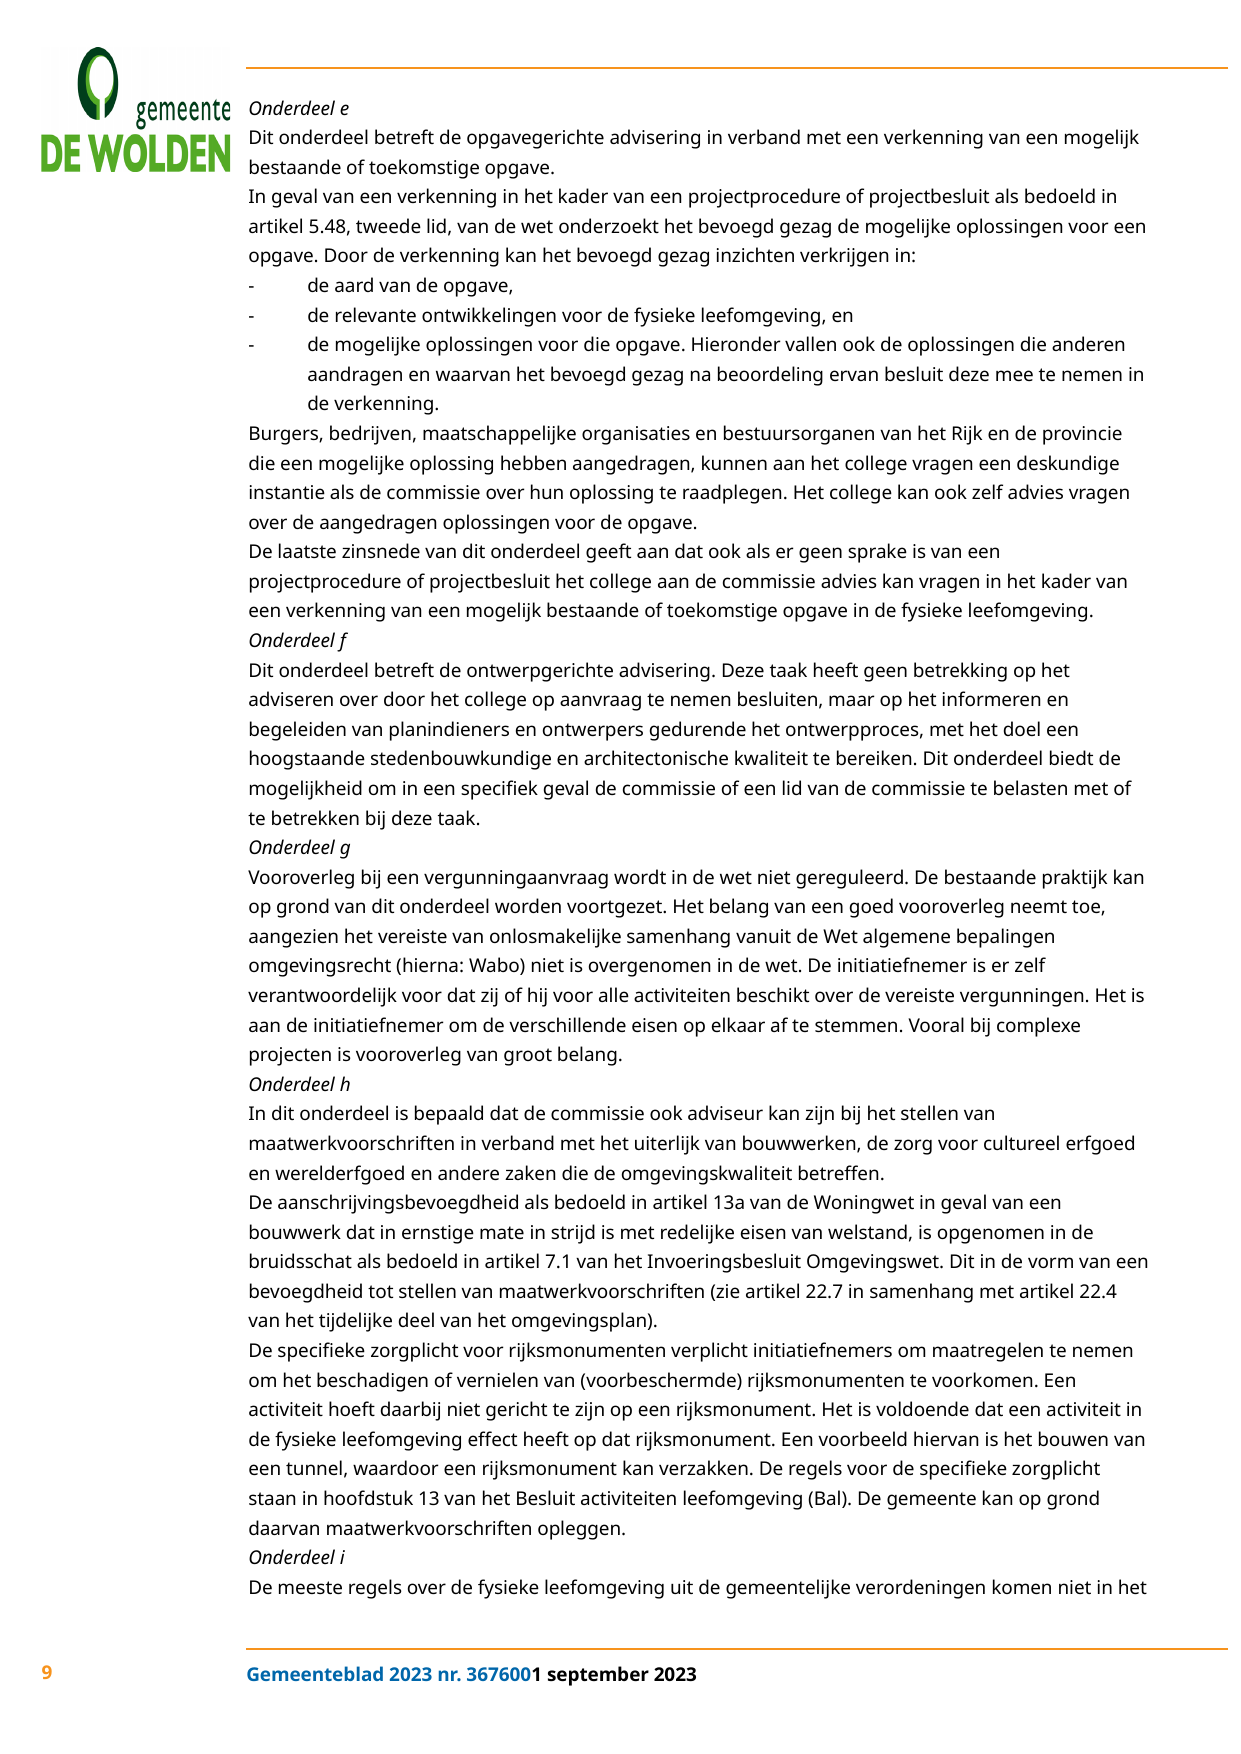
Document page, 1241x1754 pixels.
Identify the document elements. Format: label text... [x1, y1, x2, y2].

text Onderdeel e [248, 95, 1152, 121]
text De laatste zinsnede van dit onderdeel geeft aan dat ook als er geen sprake is van een projectprocedure of projectbesluit het college aan de commissie advies kan vragen in het kader van een verkenning van een mogelijk bestaande of toekomstige opgave in de fysieke leefomgeving. [248, 538, 1152, 623]
text Dit onderdeel betreft de opgavegerichte advisering in verband met een verkenning van een mogelijk bestaande of toekomstige opgave. [248, 124, 1152, 180]
text Onderdeel f [248, 627, 1152, 653]
text De specifieke zorgplicht voor rijksmonumenten verplicht initiatiefnemers om maatregelen te nemen om het beschadigen of vernielen van (voorbeschermde) rijksmonumenten te voorkomen. Een activiteit hoeft daarbij niet gericht te zijn op een rijksmonument. Het is voldoende dat een activiteit in de fysieke leefomgeving effect heeft op dat rijksmonument. Een voorbeeld hiervan is het bouwen van een tunnel, waardoor een rijksmonument kan verzakken. De regels voor de specifieke zorgplicht staan in hoofdstuk 13 van het Besluit activiteiten leefomgeving (Bal). De gemeente kan op grond daarvan maatwerkvoorschriften opleggen. [248, 1337, 1152, 1541]
text Burgers, bedrijven, maatschappelijke organisaties en bestuursorganen van het Rijk en de provincie die een mogelijke oplossing hebben aangedragen, kunnen aan het college vragen een deskundige instantie als de commissie over hun oplossing te raadplegen. Het college kan ook zelf advies vragen over de aangedragen oplossingen voor de opgave. [248, 420, 1152, 535]
text In dit onderdeel is bepaald dat de commissie ook adviseur kan zijn bij het stellen van maatwerkvoorschriften in verband met het uiterlijk van bouwwerken, de zorg voor cultureel erfgoed en werelderfgoed en andere zaken die de omgevingskwaliteit betreffen. [248, 1101, 1152, 1186]
text De aanschrijvingsbevoegdheid als bedoeld in artikel 13a van de Woningwet in geval van een bouwwerk dat in ernstige mate in strijd is met redelijke eisen van welstand, is opgenomen in de bruidsschat als bedoeld in artikel 7.1 van het Invoeringsbesluit Omgevingswet. Dit in de vorm van een bevoegdheid tot stellen van maatwerkvoorschriften (zie artikel 22.7 in samenhang met artikel 22.4 van het tijdelijke deel van het omgevingsplan). [248, 1189, 1152, 1333]
picture [41, 47, 231, 172]
text De meeste regels over de fysieke leefomgeving uit de gemeentelijke verordeningen komen niet in het [248, 1574, 1152, 1600]
list de mogelijke oplossingen voor die opgave. Hieronder vallen ook de oplossingen die anderen aandragen en waarvan het bevoegd gezag na beoordeling ervan besluit deze mee te nemen in de verkenning. [248, 331, 1152, 416]
text Onderdeel h [248, 1071, 1152, 1097]
text Onderdeel i [248, 1544, 1152, 1570]
text Onderdeel g [248, 834, 1152, 860]
text Dit onderdeel betreft de ontwerpgerichte advisering. Deze taak heeft geen betrekking op het adviseren over door het college op aanvraag te nemen besluiten, maar op het informeren en begeleiden van planindieners en ontwerpers gedurende het ontwerpproces, met het doel een hoogstaande stedenbouwkundige en architectonische kwaliteit te bereiken. Dit onderdeel biedt de mogelijkheid om in een specifiek geval de commissie of een lid van de commissie te belasten met of te betrekken bij deze taak. [248, 657, 1152, 831]
text Vooroverleg bij een vergunningaanvraag wordt in de wet niet gereguleerd. De bestaande praktijk kan op grond van dit onderdeel worden voortgezet. Het belang van een goed vooroverleg neemt toe, aangezien het vereiste van onlosmakelijke samenhang vanuit de Wet algemene bepalingen omgevingsrecht (hierna: Wabo) niet is overgenomen in de wet. De initiatiefnemer is er zelf verantwoordelijk voor dat zij of hij voor alle activiteiten beschikt over de vereiste vergunningen. Het is aan de initiatiefnemer om de verschillende eisen op elkaar af te stemmen. Vooral bij complexe projecten is vooroverleg van groot belang. [248, 864, 1152, 1067]
text In geval van een verkenning in het kader van een projectprocedure of projectbesluit als bedoeld in artikel 5.48, tweede lid, van de wet onderzoekt het bevoegd gezag de mogelijke oplossingen voor een opgave. Door de verkenning kan het bevoegd gezag inzichten verkrijgen in: [248, 183, 1152, 268]
list de aard van de opgave, [248, 272, 1152, 298]
list de relevante ontwikkelingen voor de fysieke leefomgeving, en [248, 302, 1152, 328]
